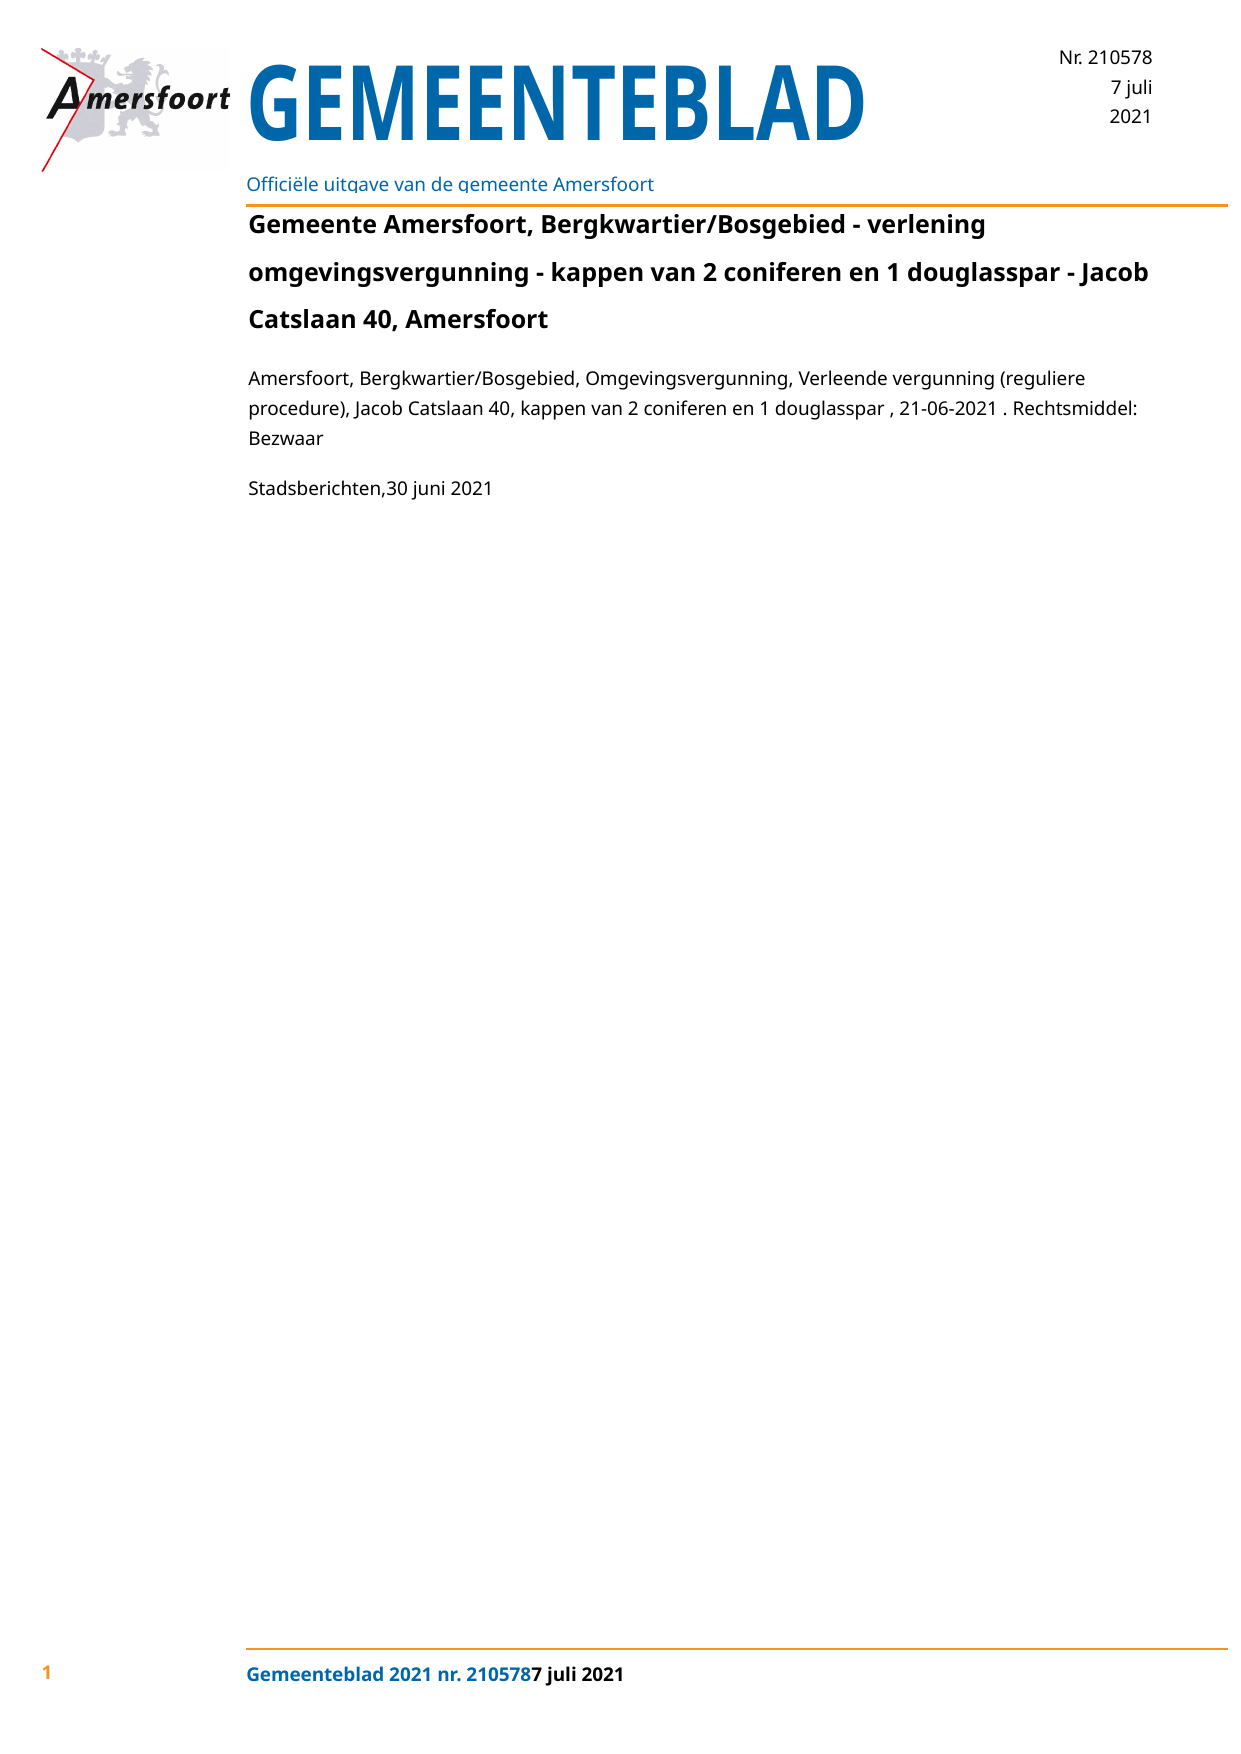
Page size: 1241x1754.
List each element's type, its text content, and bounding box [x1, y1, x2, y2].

text Amersfoort, Bergkwartier/Bosgebied, Omgevingsvergunning, Verleende vergunning (reguliere procedure), Jacob Catslaan 40, kappen van 2 coniferen en 1 douglasspar , 21-06-2021 . Rechtsmiddel: Bezwaar [248, 366, 1152, 450]
text Gemeente Amersfoort, Bergkwartier/Bosgebied - verlening omgevingsvergunning - kappen van 2 coniferen en 1 douglasspar - Jacob Catslaan 40, Amersfoort [248, 207, 1152, 336]
picture [41, 47, 231, 172]
text Stadsberichten,30 juni 2021 [248, 475, 1152, 501]
